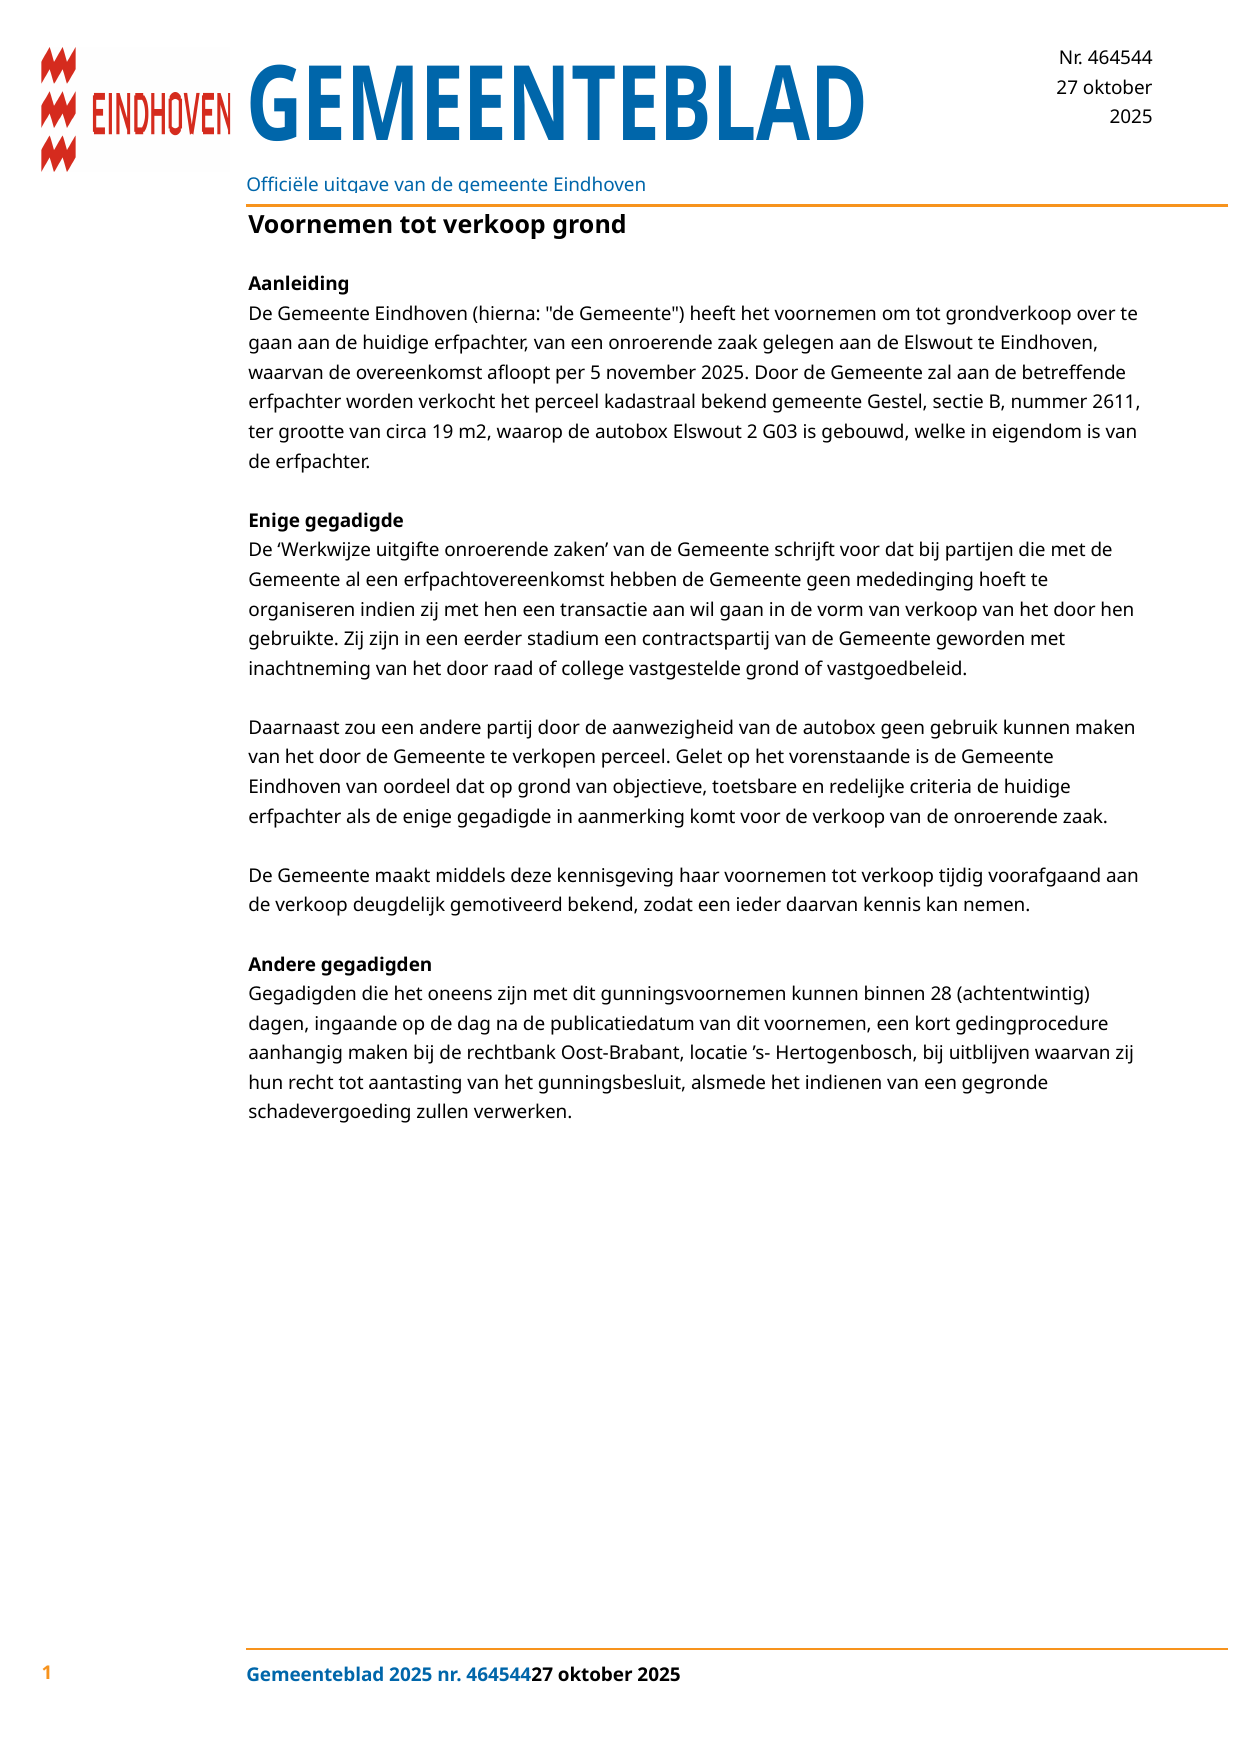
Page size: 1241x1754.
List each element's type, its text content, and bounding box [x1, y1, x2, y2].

text De ‘Werkwijze uitgifte onroerende zaken’ van de Gemeente schrijft voor dat bij partijen die met de Gemeente al een erfpachtovereenkomst hebben de Gemeente geen mededinging hoeft te organiseren indien zij met hen een transactie aan wil gaan in de vorm van verkoop van het door hen gebruikte. Zij zijn in een eerder stadium een contractspartij van de Gemeente geworden met inachtneming van het door raad of college vastgestelde grond of vastgoedbeleid. [248, 537, 1152, 681]
text De Gemeente maakt middels deze kennisgeving haar voornemen tot verkoop tijdig voorafgaand aan de verkoop deugdelijk gemotiveerd bekend, zodat een ieder daarvan kennis kan nemen. [248, 862, 1152, 917]
text Andere gegadigden [248, 951, 1152, 976]
text Aanleiding [248, 270, 1152, 296]
picture [41, 47, 231, 172]
text Enige gegadigde [248, 507, 1152, 533]
text De Gemeente Eindhoven (hierna: "de Gemeente") heeft het voornemen om tot grondverkoop over te gaan aan de huidige erfpachter, van een onroerende zaak gelegen aan de Elswout te Eindhoven, waarvan de overeenkomst afloopt per 5 november 2025. Door de Gemeente zal aan de betreffende erfpachter worden verkocht het perceel kadastraal bekend gemeente Gestel, sectie B, nummer 2611, ter grootte van circa 19 m2, waarop de autobox Elswout 2 G03 is gebouwd, welke in eigendom is van de erfpachter. [248, 300, 1152, 473]
text Voornemen tot verkoop grond [248, 207, 1152, 241]
text Gegadigden die het oneens zijn met dit gunningsvoornemen kunnen binnen 28 (achtentwintig) dagen, ingaande op de dag na de publicatiedatum van dit voornemen, een kort gedingprocedure aanhangig maken bij de rechtbank Oost-Brabant, locatie ’s- Hertogenbosch, bij uitblijven waarvan zij hun recht tot aantasting van het gunningsbesluit, alsmede het indienen van een gegronde schadevergoeding zullen verwerken. [248, 980, 1152, 1124]
text Daarnaast zou een andere partij door de aanwezigheid van de autobox geen gebruik kunnen maken van het door de Gemeente te verkopen perceel. Gelet op het vorenstaande is de Gemeente Eindhoven van oordeel dat op grond van objectieve, toetsbare en redelijke criteria de huidige erfpachter als de enige gegadigde in aanmerking komt voor de verkoop van de onroerende zaak. [248, 714, 1152, 828]
